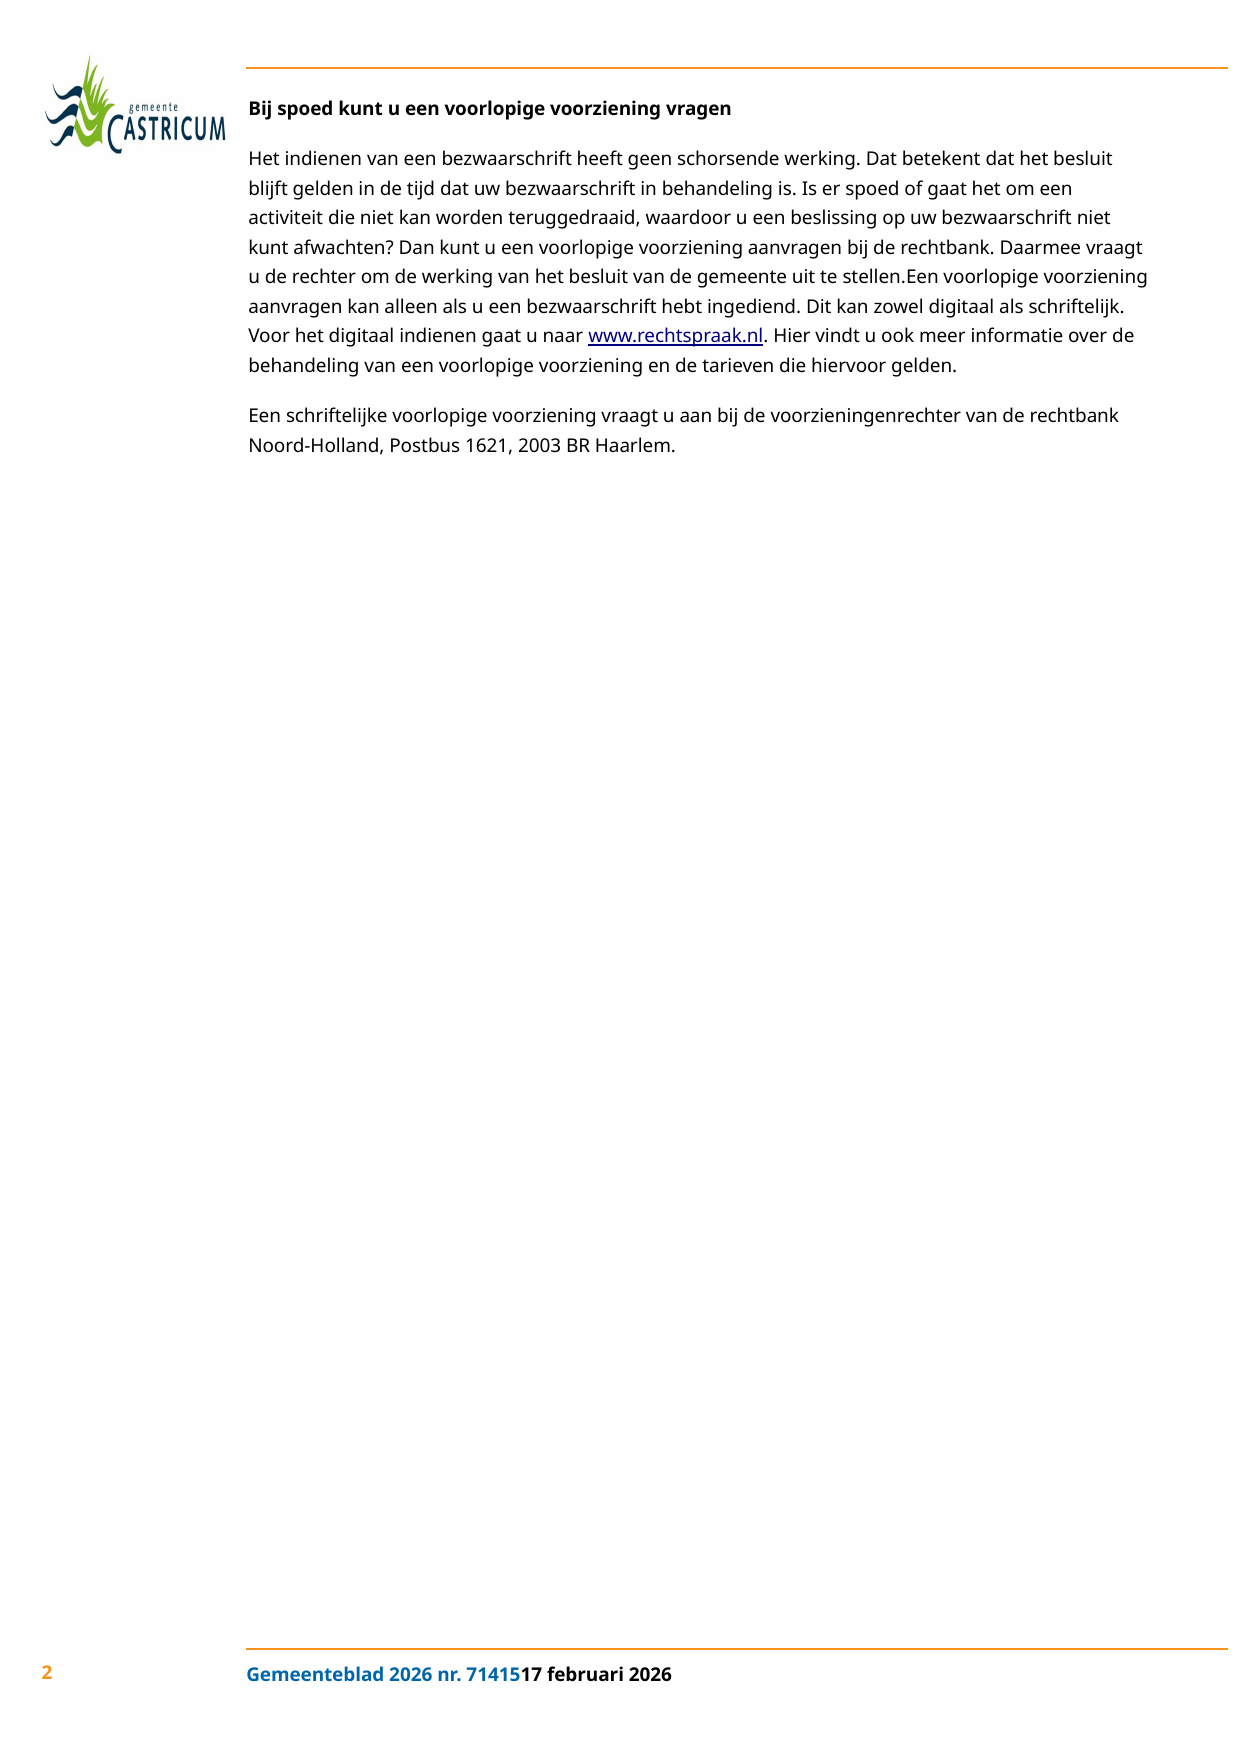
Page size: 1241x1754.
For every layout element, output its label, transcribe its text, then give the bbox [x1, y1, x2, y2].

picture [41, 47, 231, 172]
text Bij spoed kunt u een voorlopige voorziening vragen [248, 95, 1152, 121]
text Het indienen van een bezwaarschrift heeft geen schorsende werking. Dat betekent dat het besluit blijft gelden in de tijd dat uw bezwaarschrift in behandeling is. Is er spoed of gaat het om een activiteit die niet kan worden teruggedraaid, waardoor u een beslissing op uw bezwaarschrift niet kunt afwachten? Dan kunt u een voorlopige voorziening aanvragen bij de rechtbank. Daarmee vraagt u de rechter om de werking van het besluit van de gemeente uit te stellen.Een voorlopige voorziening aanvragen kan alleen als u een bezwaarschrift hebt ingediend. Dit kan zowel digitaal als schriftelijk. Voor het digitaal indienen gaat u naar www.rechtspraak.nl. Hier vindt u ook meer informatie over de behandeling van een voorlopige voorziening en de tarieven die hiervoor gelden. [248, 145, 1152, 378]
text Een schriftelijke voorlopige voorziening vraagt u aan bij de voorzieningenrechter van de rechtbank Noord-Holland, Postbus 1621, 2003 BR Haarlem. [248, 403, 1152, 458]
